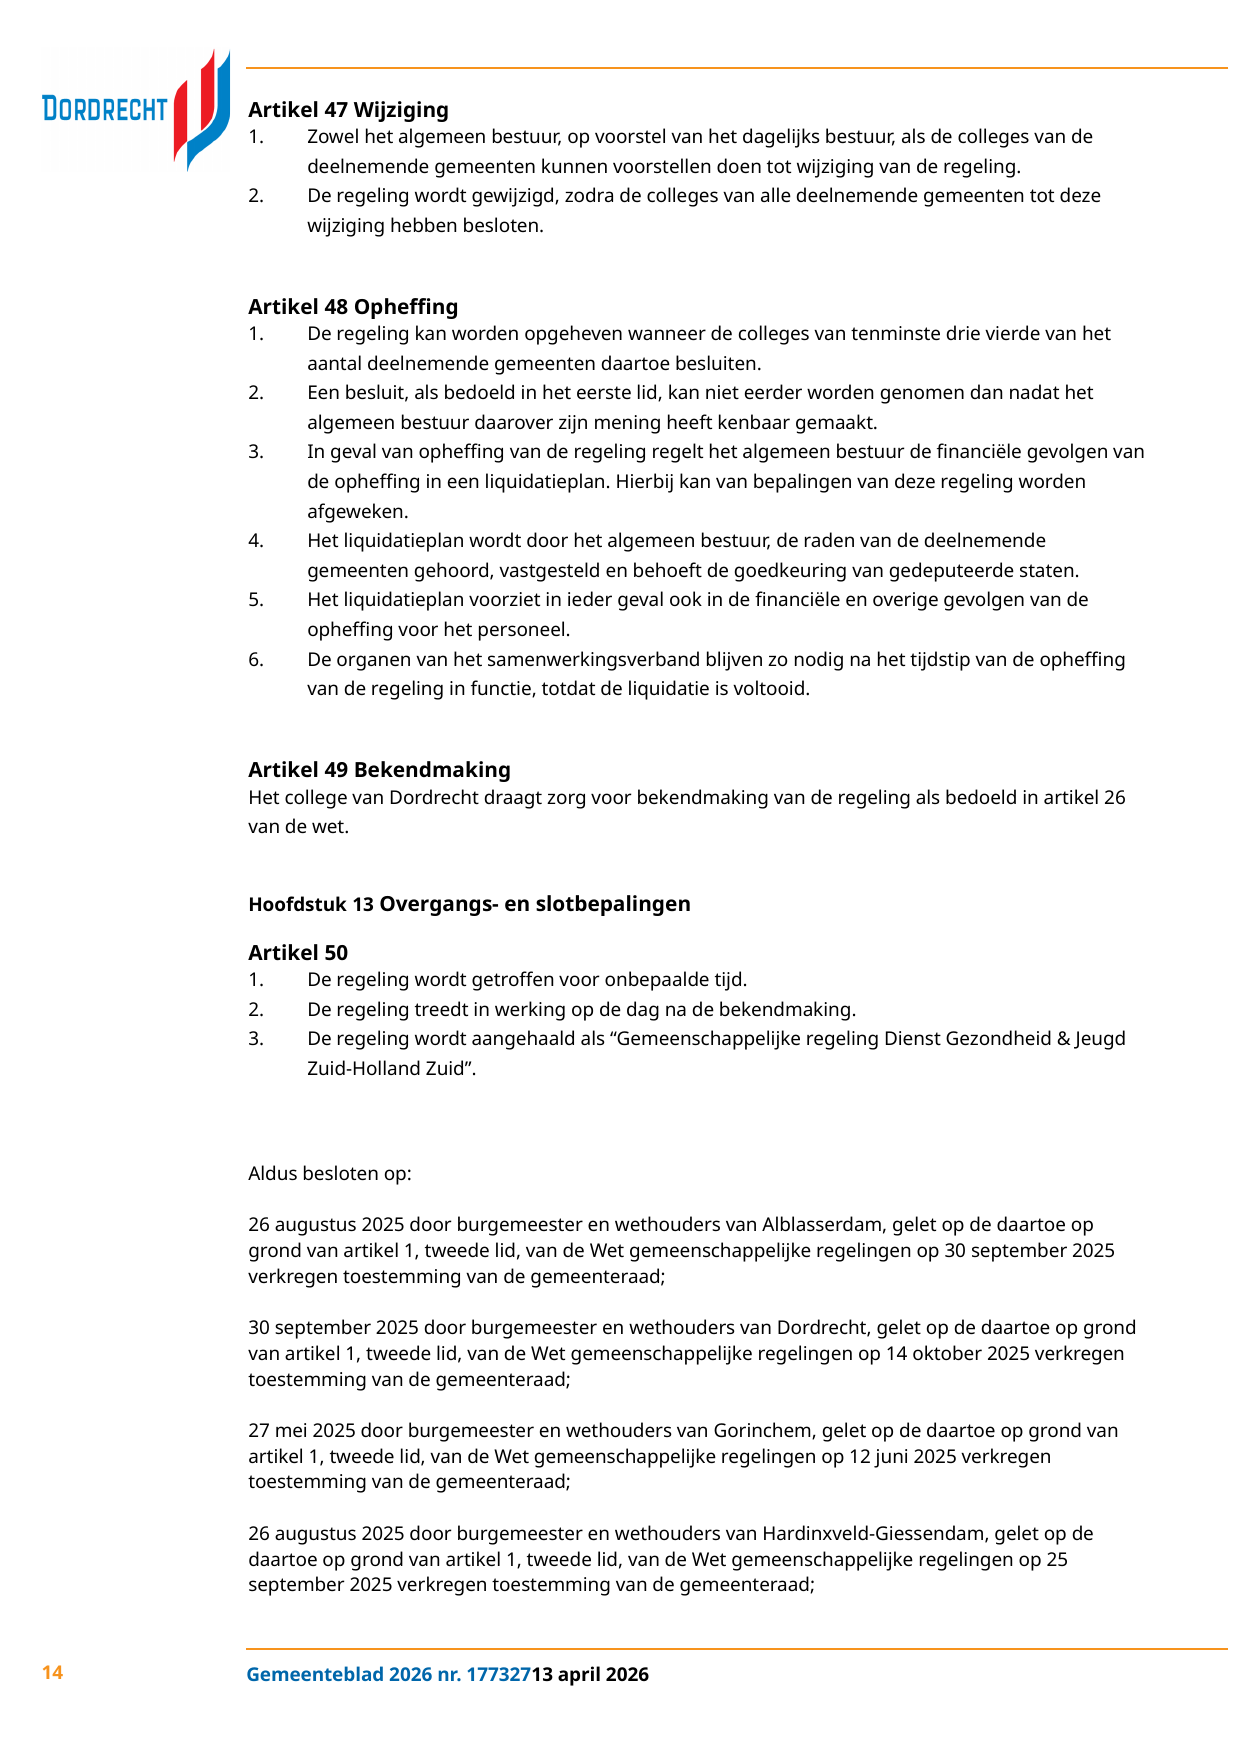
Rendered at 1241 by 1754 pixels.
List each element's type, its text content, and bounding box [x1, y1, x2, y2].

text 26 augustus 2025 door burgemeester en wethouders van Alblasserdam, gelet op de daartoe op grond van artikel 1, tweede lid, van de Wet gemeenschappelijke regelingen op 30 september 2025 verkregen toestemming van de gemeenteraad; [248, 1211, 1152, 1288]
list Het liquidatieplan voorziet in ieder geval ook in de financiële en overige gevolgen van de opheffing voor het personeel. [248, 587, 1152, 642]
list De regeling treedt in werking op de dag na de bekendmaking. [248, 996, 1152, 1022]
text Artikel 47 Wijziging [248, 95, 1152, 123]
text 26 augustus 2025 door burgemeester en wethouders van Hardinxveld-Giessendam, gelet op de daartoe op grond van artikel 1, tweede lid, van de Wet gemeenschappelijke regelingen op 25 september 2025 verkregen toestemming van de gemeenteraad; [248, 1520, 1152, 1597]
list De regeling wordt gewijzigd, zodra de colleges van alle deelnemende gemeenten tot deze wijziging hebben besloten. [248, 182, 1152, 238]
text 27 mei 2025 door burgemeester en wethouders van Gorinchem, gelet op de daartoe op grond van artikel 1, tweede lid, van de Wet gemeenschappelijke regelingen op 12 juni 2025 verkregen toestemming van de gemeenteraad; [248, 1417, 1152, 1494]
picture [41, 47, 231, 172]
list De organen van het samenwerkingsverband blijven zo nodig na het tijdstip van de opheffing van de regeling in functie, totdat de liquidatie is voltooid. [248, 646, 1152, 701]
list De regeling wordt getroffen voor onbepaalde tijd. [248, 966, 1152, 992]
text Artikel 50 [248, 938, 1152, 966]
list De regeling kan worden opgeheven wanneer de colleges van tenminste drie vierde van het aantal deelnemende gemeenten daartoe besluiten. [248, 320, 1152, 376]
list Het liquidatieplan wordt door het algemeen bestuur, de raden van de deelnemende gemeenten gehoord, vastgesteld en behoeft de goedkeuring van gedeputeerde staten. [248, 527, 1152, 583]
list Zowel het algemeen bestuur, op voorstel van het dagelijks bestuur, als de colleges van de deelnemende gemeenten kunnen voorstellen doen tot wijziging van de regeling. [248, 123, 1152, 178]
text Aldus besloten op: [248, 1160, 1152, 1186]
list In geval van opheffing van de regeling regelt het algemeen bestuur de financiële gevolgen van de opheffing in een liquidatieplan. Hierbij kan van bepalingen van deze regeling worden afgeweken. [248, 439, 1152, 524]
text Het college van Dordrecht draagt zorg voor bekendmaking van de regeling als bedoeld in artikel 26 van de wet. [248, 784, 1152, 839]
list De regeling wordt aangehaald als “Gemeenschappelijke regeling Dienst Gezondheid & Jeugd Zuid-Holland Zuid”. [248, 1026, 1152, 1081]
text Artikel 49 Bekendmaking [248, 755, 1152, 784]
list Een besluit, als bedoeld in het eerste lid, kan niet eerder worden genomen dan nadat het algemeen bestuur daarover zijn mening heeft kenbaar gemaakt. [248, 379, 1152, 435]
text Artikel 48 Opheffing [248, 292, 1152, 320]
text Hoofdstuk 13 Overgangs- en slotbepalingen [248, 889, 1152, 917]
text 30 september 2025 door burgemeester en wethouders van Dordrecht, gelet op de daartoe op grond van artikel 1, tweede lid, van de Wet gemeenschappelijke regelingen op 14 oktober 2025 verkregen toestemming van de gemeenteraad; [248, 1314, 1152, 1391]
